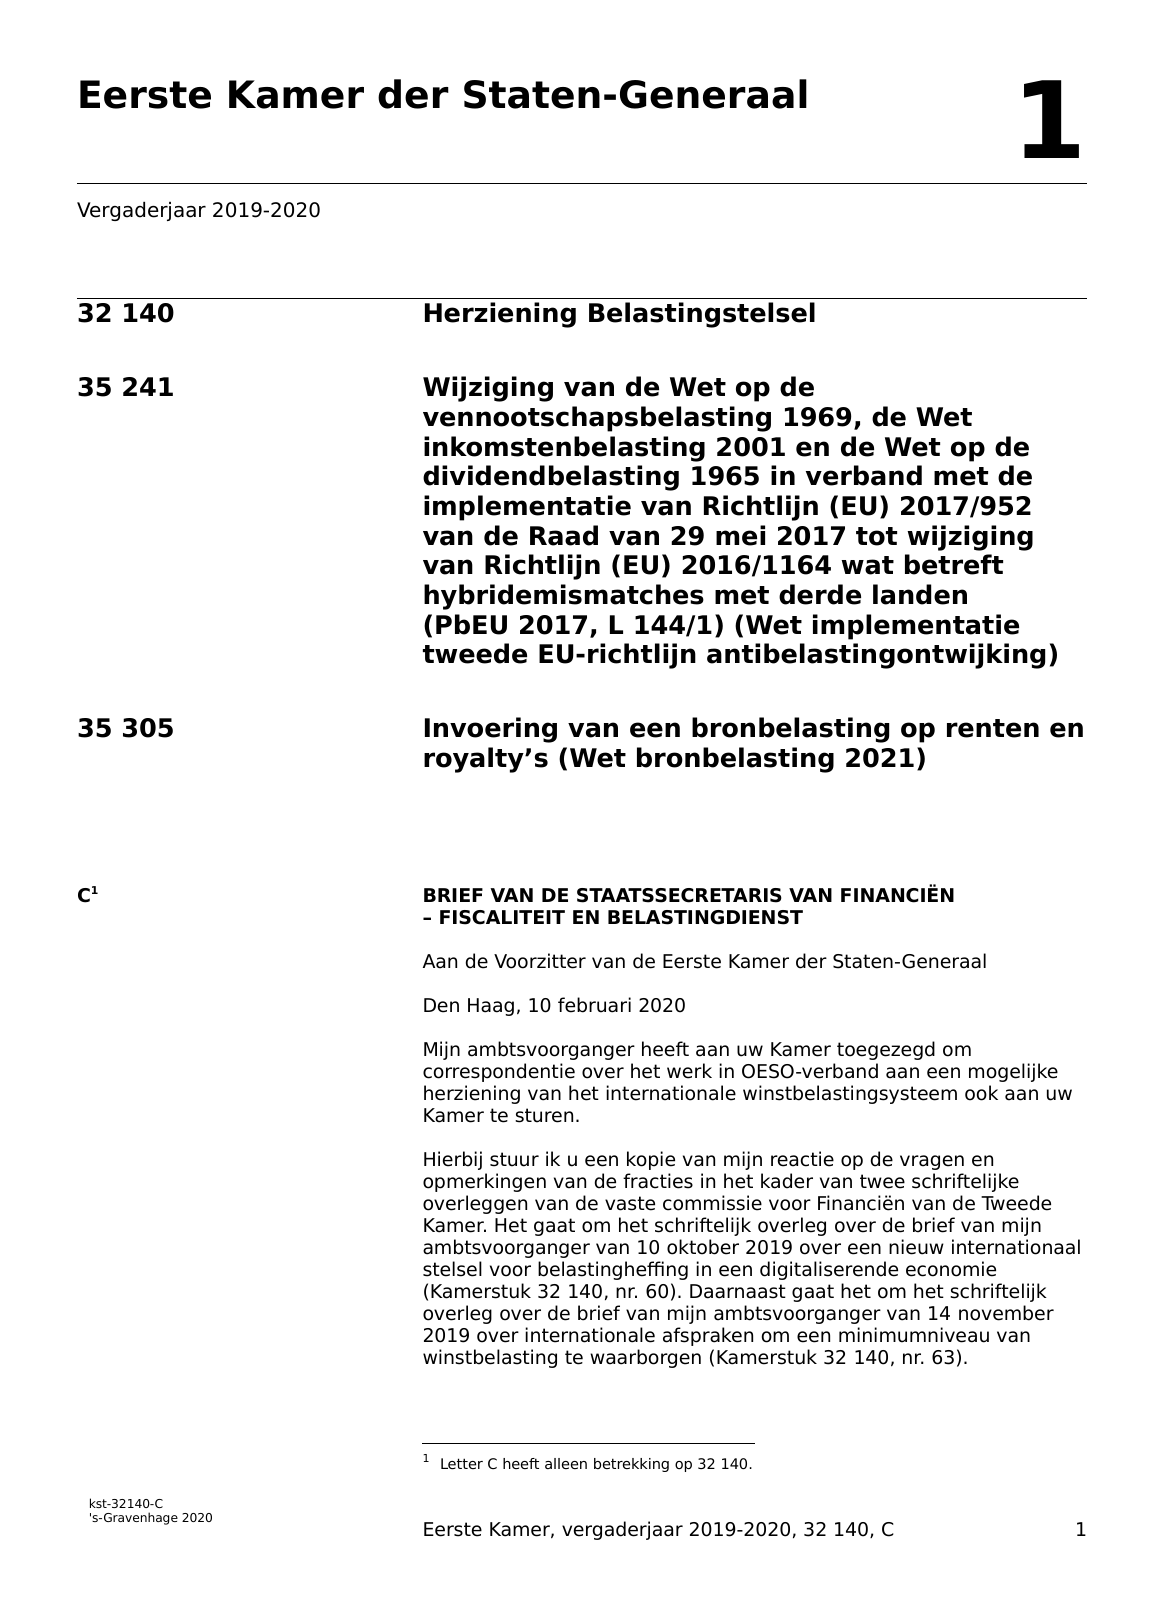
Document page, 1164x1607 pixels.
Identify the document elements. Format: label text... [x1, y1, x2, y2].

text Hierbij stuur ik u een kopie van mijn reactie op de vragen en opmerkingen van de fracties in het kader van twee schriftelijke overleggen van de vaste commissie voor Financiën van de Tweede Kamer. Het gaat om het schriftelijk overleg over de brief van mijn ambtsvoorganger van 10 oktober 2019 over een nieuw internationaal stelsel voor belastingheffing in een digitaliserende economie (Kamerstuk 32 140, nr. 60). Daarnaast gaat het om het schriftelijk overleg over de brief van mijn ambtsvoorganger van 14 november 2019 over internationale afspraken om een minimumniveau van winstbelasting te waarborgen (Kamerstuk 32 140, nr. 63). [422, 1149, 1087, 1369]
subtitle 32 140 Herziening Belastingstelsel [77, 299, 1087, 329]
text Den Haag, 10 februari 2020 [422, 995, 1087, 1017]
text 's-Gravenhage 2020 [88, 1511, 323, 1525]
text Mijn ambtsvoorganger heeft aan uw Kamer toegezegd om correspondentie over het werk in OESO-verband aan een mogelijke herziening van het internationale winstbelastingsysteem ook aan uw Kamer te sturen. [422, 1039, 1087, 1127]
text kst-32140-C [88, 1497, 323, 1511]
text Letter C heeft alleen betrekking op 32 140. [422, 1452, 1087, 1474]
subtitle 35 305 Invoering van een bronbelasting op renten en royalty’s (Wet bronbelasting 2021) [77, 714, 1087, 774]
text Aan de Voorzitter van de Eerste Kamer der Staten-Generaal [422, 951, 1087, 973]
table_header Eerste Kamer der Staten-Generaal [77, 59, 886, 183]
table_header 1 [886, 59, 1087, 183]
subtitle 35 241 Wijziging van de Wet op de vennootschapsbelasting 1969, de Wet inkomstenbelasting 2001 en de Wet op de dividendbelasting 1965 in verband met de implementatie van Richtlijn (EU) 2017/952 van de Raad van 29 mei 2017 tot wijziging van Richtlijn (EU) 2016/1164 wat betreft hybridemismatches met derde landen (PbEU 2017, L 144/1) (Wet implementatie tweede EU-richtlijn antibelastingontwijking) [77, 373, 1087, 670]
table_cell Vergaderjaar 2019-2020 [77, 184, 1087, 298]
subtitle C BRIEF VAN DE STAATSSECRETARIS VAN FINANCIËN – FISCALITEIT EN BELASTINGDIENST [77, 885, 1087, 929]
